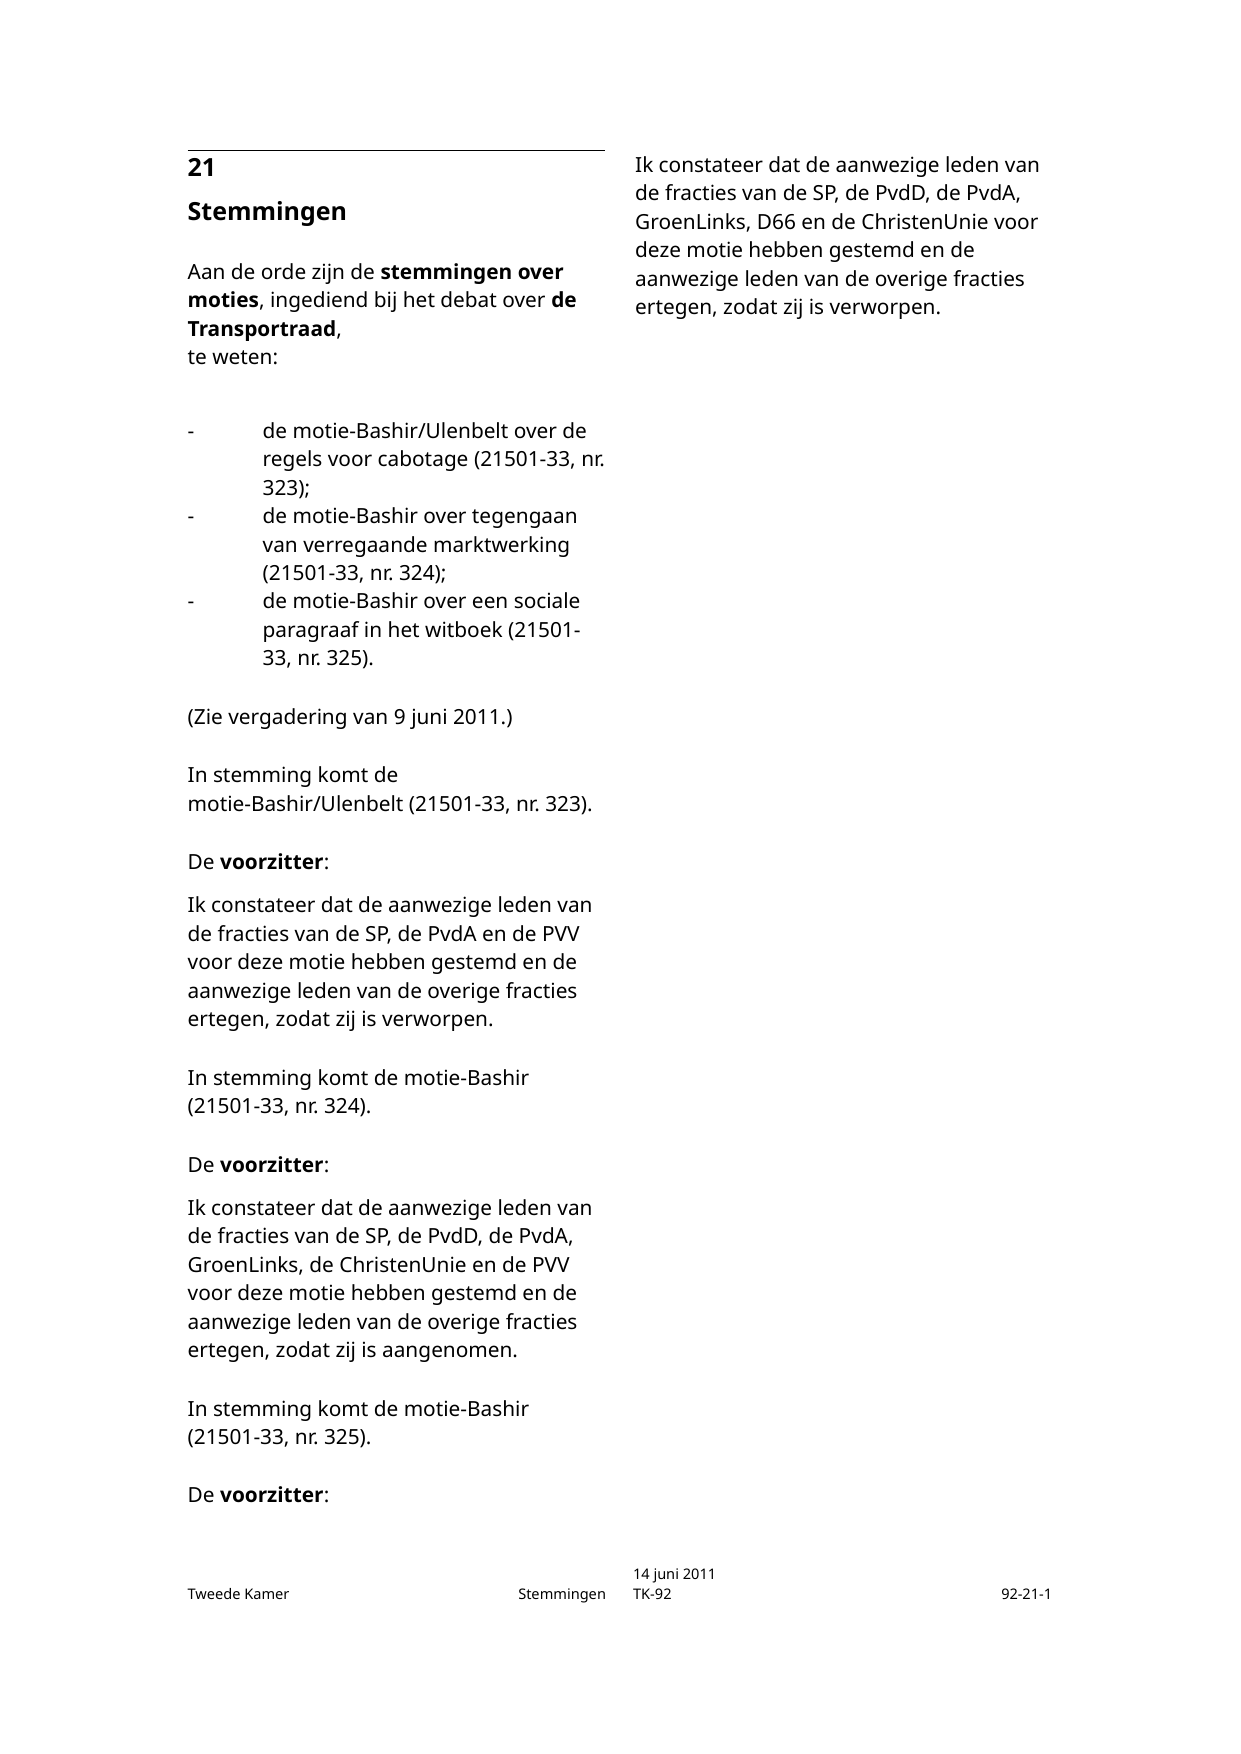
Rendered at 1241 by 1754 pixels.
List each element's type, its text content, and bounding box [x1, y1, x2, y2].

text Stemmingen [187, 193, 605, 227]
text (Zie vergadering van 9 juni 2011.) [187, 702, 605, 730]
list de motie-Bashir/Ulenbelt over de regels voor cabotage (21501-33, nr. 323); [187, 416, 605, 501]
text Aan de orde zijn de stemmingen over moties, ingediend bij het debat over de Transportraad, [187, 257, 605, 342]
list de motie-Bashir over een sociale paragraaf in het witboek (21501-33, nr. 325). [187, 587, 605, 672]
text te weten: [187, 342, 605, 371]
text In stemming komt de motie-Bashir (21501-33, nr. 325). [187, 1394, 605, 1451]
text 21 [187, 151, 605, 184]
text De voorzitter: [187, 1481, 605, 1509]
text In stemming komt de motie-Bashir (21501-33, nr. 324). [187, 1063, 605, 1120]
text De voorzitter: [187, 1150, 605, 1178]
text Ik constateer dat de aanwezige leden van de fracties van de SP, de PvdD, de PvdA, GroenLinks, de ChristenUnie en de PVV voor deze motie hebben gestemd en de aanwezige leden van de overige fracties ertegen, zodat zij is aangenomen. [187, 1193, 605, 1364]
text In stemming komt de motie-Bashir/Ulenbelt (21501-33, nr. 323). [187, 760, 605, 817]
text Ik constateer dat de aanwezige leden van de fracties van de SP, de PvdA en de PVV voor deze motie hebben gestemd en de aanwezige leden van de overige fracties ertegen, zodat zij is verworpen. [187, 891, 605, 1033]
list de motie-Bashir over tegengaan van verregaande marktwerking (21501-33, nr. 324); [187, 501, 605, 587]
text Ik constateer dat de aanwezige leden van de fracties van de SP, de PvdD, de PvdA, GroenLinks, D66 en de ChristenUnie voor deze motie hebben gestemd en de aanwezige leden van de overige fracties ertegen, zodat zij is verworpen. [635, 150, 1053, 321]
text De voorzitter: [187, 847, 605, 876]
